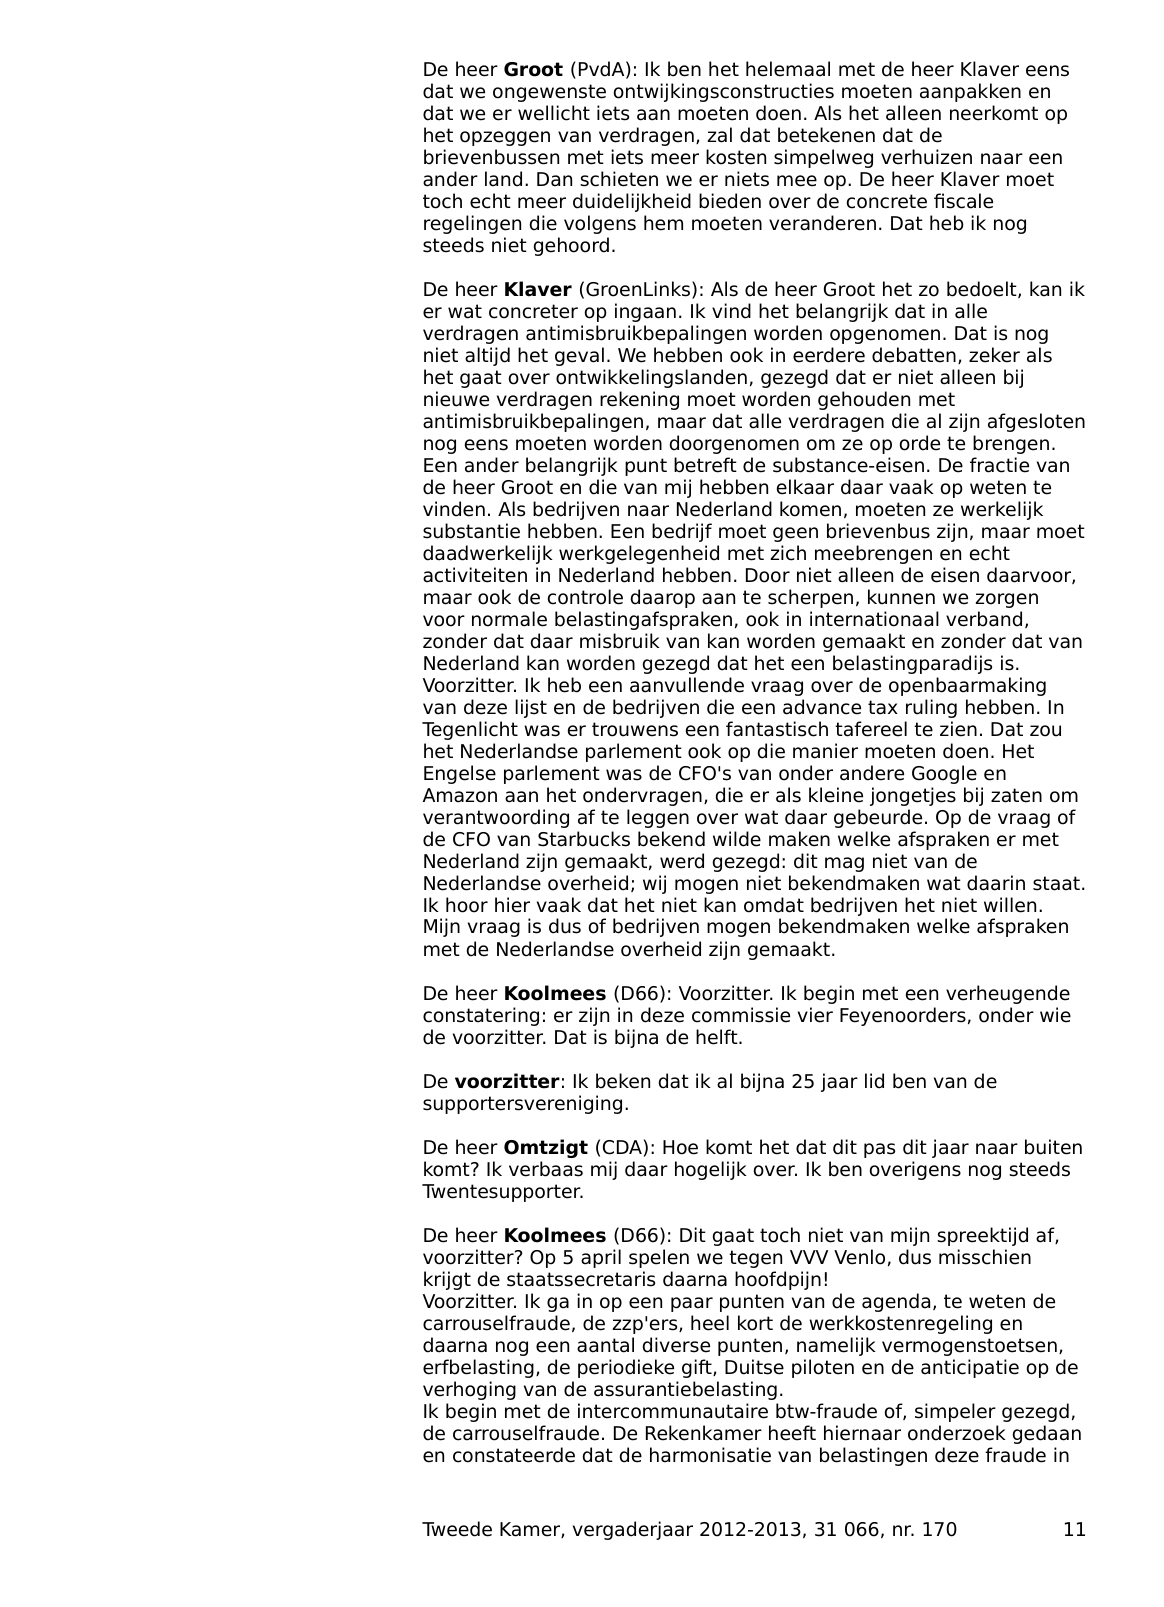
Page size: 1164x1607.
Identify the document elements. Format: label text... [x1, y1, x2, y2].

text De heer Klaver (GroenLinks): Als de heer Groot het zo bedoelt, kan ik er wat concreter op ingaan. Ik vind het belangrijk dat in alle verdragen antimisbruikbepalingen worden opgenomen. Dat is nog niet altijd het geval. We hebben ook in eerdere debatten, zeker als het gaat over ontwikkelingslanden, gezegd dat er niet alleen bij nieuwe verdragen rekening moet worden gehouden met antimisbruikbepalingen, maar dat alle verdragen die al zijn afgesloten nog eens moeten worden doorgenomen om ze op orde te brengen. Een ander belangrijk punt betreft de substance-eisen. De fractie van de heer Groot en die van mij hebben elkaar daar vaak op weten te vinden. Als bedrijven naar Nederland komen, moeten ze werkelijk substantie hebben. Een bedrijf moet geen brievenbus zijn, maar moet daadwerkelijk werkgelegenheid met zich meebrengen en echt activiteiten in Nederland hebben. Door niet alleen de eisen daarvoor, maar ook de controle daarop aan te scherpen, kunnen we zorgen voor normale belastingafspraken, ook in internationaal verband, zonder dat daar misbruik van kan worden gemaakt en zonder dat van Nederland kan worden gezegd dat het een belastingparadijs is. [422, 279, 1087, 675]
text De heer Koolmees (D66): Voorzitter. Ik begin met een verheugende constatering: er zijn in deze commissie vier Feyenoorders, onder wie de voorzitter. Dat is bijna de helft. [422, 983, 1087, 1048]
text De heer Koolmees (D66): Dit gaat toch niet van mijn spreektijd af, voorzitter? Op 5 april spelen we tegen VVV Venlo, dus misschien krijgt de staatssecretaris daarna hoofdpijn! [422, 1225, 1087, 1291]
text De voorzitter: Ik beken dat ik al bijna 25 jaar lid ben van de supportersvereniging. [422, 1071, 1087, 1115]
text Voorzitter. Ik heb een aanvullende vraag over de openbaarmaking van deze lijst en de bedrijven die een advance tax ruling hebben. In Tegenlicht was er trouwens een fantastisch tafereel te zien. Dat zou het Nederlandse parlement ook op die manier moeten doen. Het Engelse parlement was de CFO's van onder andere Google en Amazon aan het ondervragen, die er als kleine jongetjes bij zaten om verantwoording af te leggen over wat daar gebeurde. Op de vraag of de CFO van Starbucks bekend wilde maken welke afspraken er met Nederland zijn gemaakt, werd gezegd: dit mag niet van de Nederlandse overheid; wij mogen niet bekendmaken wat daarin staat. Ik hoor hier vaak dat het niet kan omdat bedrijven het niet willen. Mijn vraag is dus of bedrijven mogen bekendmaken welke afspraken met de Nederlandse overheid zijn gemaakt. [422, 675, 1087, 960]
text Voorzitter. Ik ga in op een paar punten van de agenda, te weten de carrouselfraude, de zzp'ers, heel kort de werkkostenregeling en daarna nog een aantal diverse punten, namelijk vermogenstoetsen, erfbelasting, de periodieke gift, Duitse piloten en de anticipatie op de verhoging van de assurantiebelasting. [422, 1291, 1087, 1401]
text De heer Omtzigt (CDA): Hoe komt het dat dit pas dit jaar naar buiten komt? Ik verbaas mij daar hogelijk over. Ik ben overigens nog steeds Twentesupporter. [422, 1137, 1087, 1203]
text De heer Groot (PvdA): Ik ben het helemaal met de heer Klaver eens dat we ongewenste ontwijkingsconstructies moeten aanpakken en dat we er wellicht iets aan moeten doen. Als het alleen neerkomt op het opzeggen van verdragen, zal dat betekenen dat de brievenbussen met iets meer kosten simpelweg verhuizen naar een ander land. Dan schieten we er niets mee op. De heer Klaver moet toch echt meer duidelijkheid bieden over de concrete fiscale regelingen die volgens hem moeten veranderen. Dat heb ik nog steeds niet gehoord. [422, 59, 1087, 257]
text Ik begin met de intercommunautaire btw-fraude of, simpeler gezegd, de carrouselfraude. De Rekenkamer heeft hiernaar onderzoek gedaan en constateerde dat de harmonisatie van belastingen deze fraude in [422, 1401, 1087, 1467]
